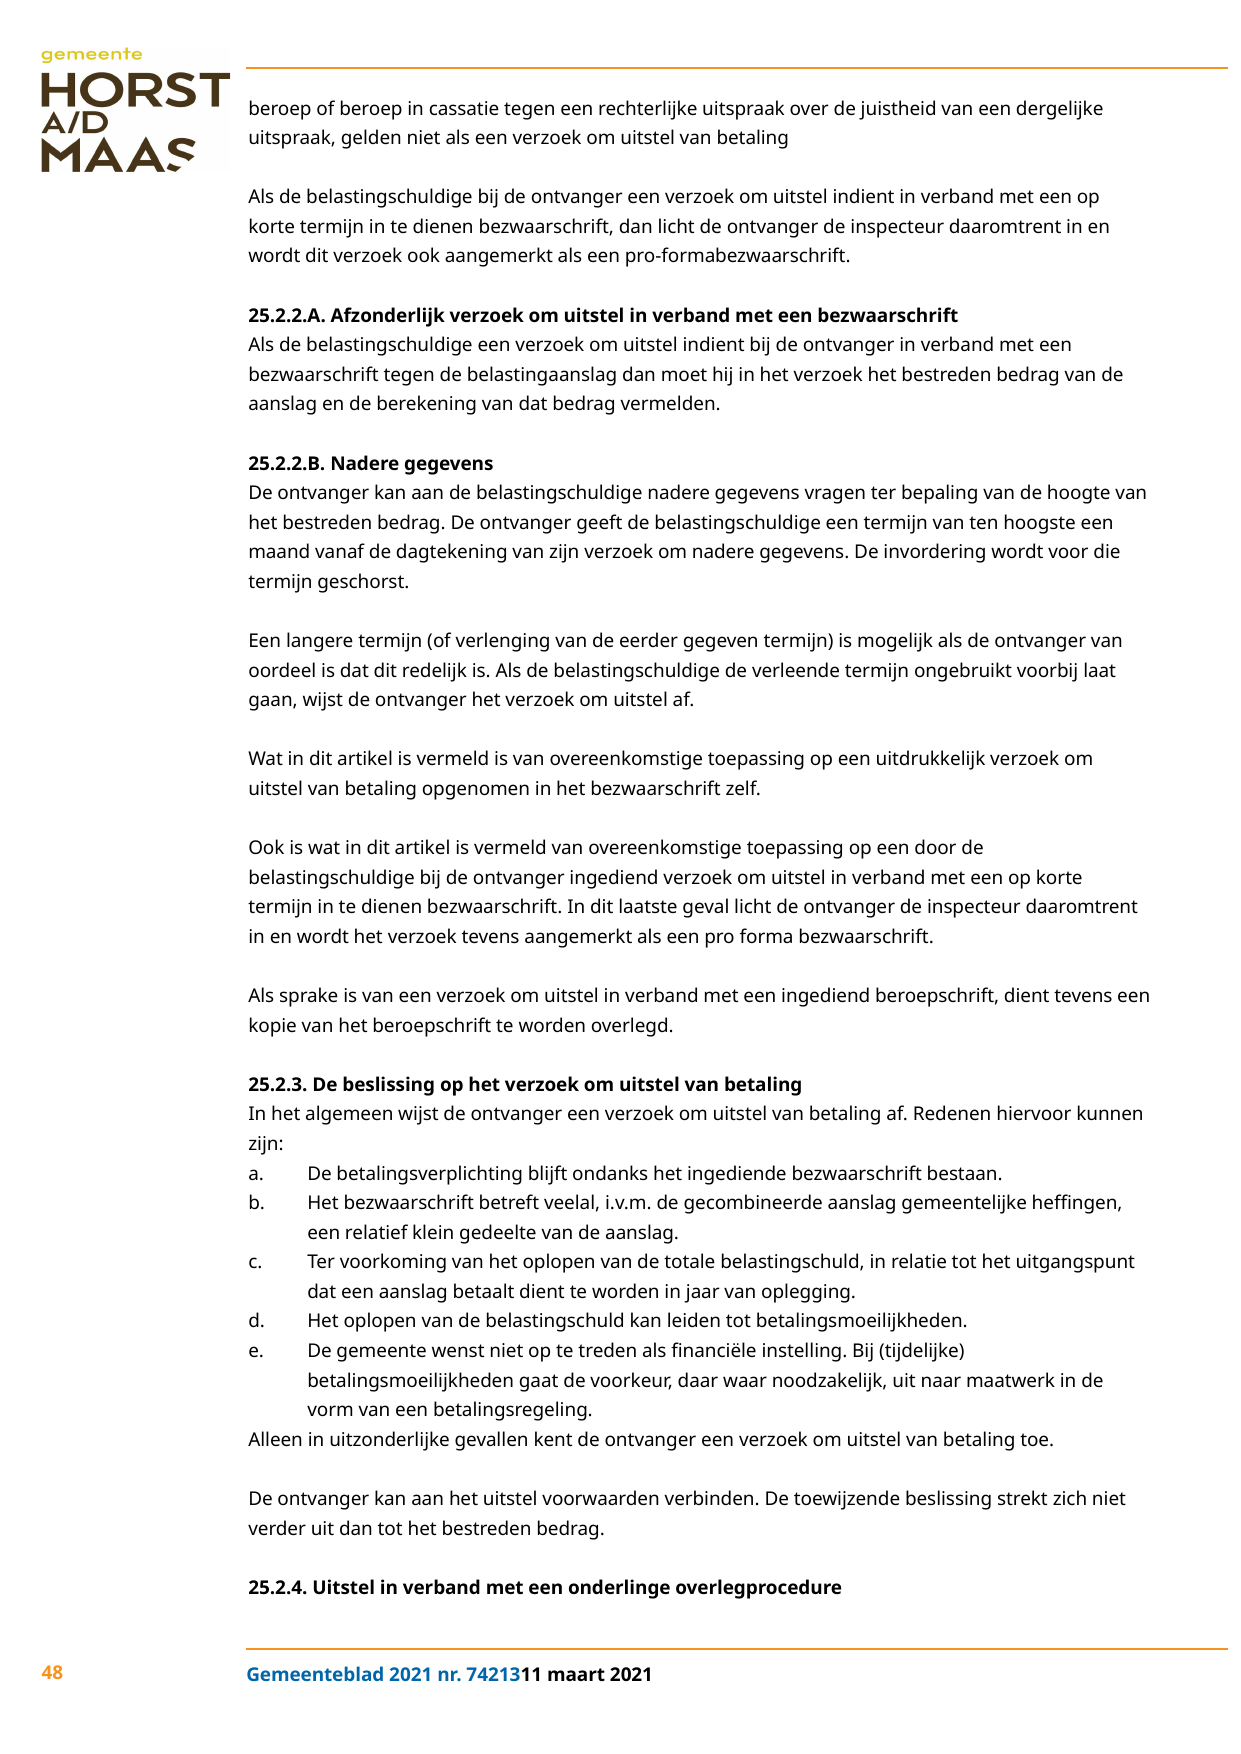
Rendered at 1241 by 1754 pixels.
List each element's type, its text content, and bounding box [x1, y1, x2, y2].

text 25.2.2.B. Nadere gegevens [248, 450, 1152, 476]
text 25.2.4. Uitstel in verband met een onderlinge overlegprocedure [248, 1574, 1152, 1600]
text Ook is wat in dit artikel is vermeld van overeenkomstige toepassing op een door de belastingschuldige bij de ontvanger ingediend verzoek om uitstel in verband met een op korte termijn in te dienen bezwaarschrift. In dit laatste geval licht de ontvanger de inspecteur daaromtrent in en wordt het verzoek tevens aangemerkt als een pro forma bezwaarschrift. [248, 834, 1152, 949]
text Als de belastingschuldige bij de ontvanger een verzoek om uitstel indient in verband met een op korte termijn in te dienen bezwaarschrift, dan licht de ontvanger de inspecteur daaromtrent in en wordt dit verzoek ook aangemerkt als een pro-formabezwaarschrift. [248, 183, 1152, 268]
text beroep of beroep in cassatie tegen een rechterlijke uitspraak over de juistheid van een dergelijke uitspraak, gelden niet als een verzoek om uitstel van betaling [248, 95, 1152, 150]
text De ontvanger kan aan het uitstel voorwaarden verbinden. De toewijzende beslissing strekt zich niet verder uit dan tot het bestreden bedrag. [248, 1485, 1152, 1541]
text 25.2.2.A. Afzonderlijk verzoek om uitstel in verband met een bezwaarschrift [248, 302, 1152, 328]
text Als sprake is van een verzoek om uitstel in verband met een ingediend beroepschrift, dient tevens een kopie van het beroepschrift te worden overlegd. [248, 982, 1152, 1038]
text In het algemeen wijst de ontvanger een verzoek om uitstel van betaling af. Redenen hiervoor kunnen zijn: [248, 1101, 1152, 1156]
list De gemeente wenst niet op te treden als financiële instelling. Bij (tijdelijke) betalingsmoeilijkheden gaat de voorkeur, daar waar noodzakelijk, uit naar maatwerk in de vorm van een betalingsregeling. [248, 1337, 1152, 1422]
text 25.2.3. De beslissing op het verzoek om uitstel van betaling [248, 1071, 1152, 1097]
list De betalingsverplichting blijft ondanks het ingediende bezwaarschrift bestaan. [248, 1160, 1152, 1186]
list Het oplopen van de belastingschuld kan leiden tot betalingsmoeilijkheden. [248, 1308, 1152, 1333]
text Als de belastingschuldige een verzoek om uitstel indient bij de ontvanger in verband met een bezwaarschrift tegen de belastingaanslag dan moet hij in het verzoek het bestreden bedrag van de aanslag en de berekening van dat bedrag vermelden. [248, 331, 1152, 416]
list Het bezwaarschrift betreft veelal, i.v.m. de gecombineerde aanslag gemeentelijke heffingen, een relatief klein gedeelte van de aanslag. [248, 1189, 1152, 1245]
text Alleen in uitzonderlijke gevallen kent de ontvanger een verzoek om uitstel van betaling toe. [248, 1426, 1152, 1452]
text De ontvanger kan aan de belastingschuldige nadere gegevens vragen ter bepaling van de hoogte van het bestreden bedrag. De ontvanger geeft de belastingschuldige een termijn van ten hoogste een maand vanaf de dagtekening van zijn verzoek om nadere gegevens. De invordering wordt voor die termijn geschorst. [248, 479, 1152, 594]
text Wat in dit artikel is vermeld is van overeenkomstige toepassing op een uitdrukkelijk verzoek om uitstel van betaling opgenomen in het bezwaarschrift zelf. [248, 746, 1152, 801]
text Een langere termijn (of verlenging van de eerder gegeven termijn) is mogelijk als de ontvanger van oordeel is dat dit redelijk is. Als de belastingschuldige de verleende termijn ongebruikt voorbij laat gaan, wijst de ontvanger het verzoek om uitstel af. [248, 627, 1152, 712]
picture [41, 47, 231, 172]
list Ter voorkoming van het oplopen van de totale belastingschuld, in relatie tot het uitgangspunt dat een aanslag betaalt dient te worden in jaar van oplegging. [248, 1248, 1152, 1304]
